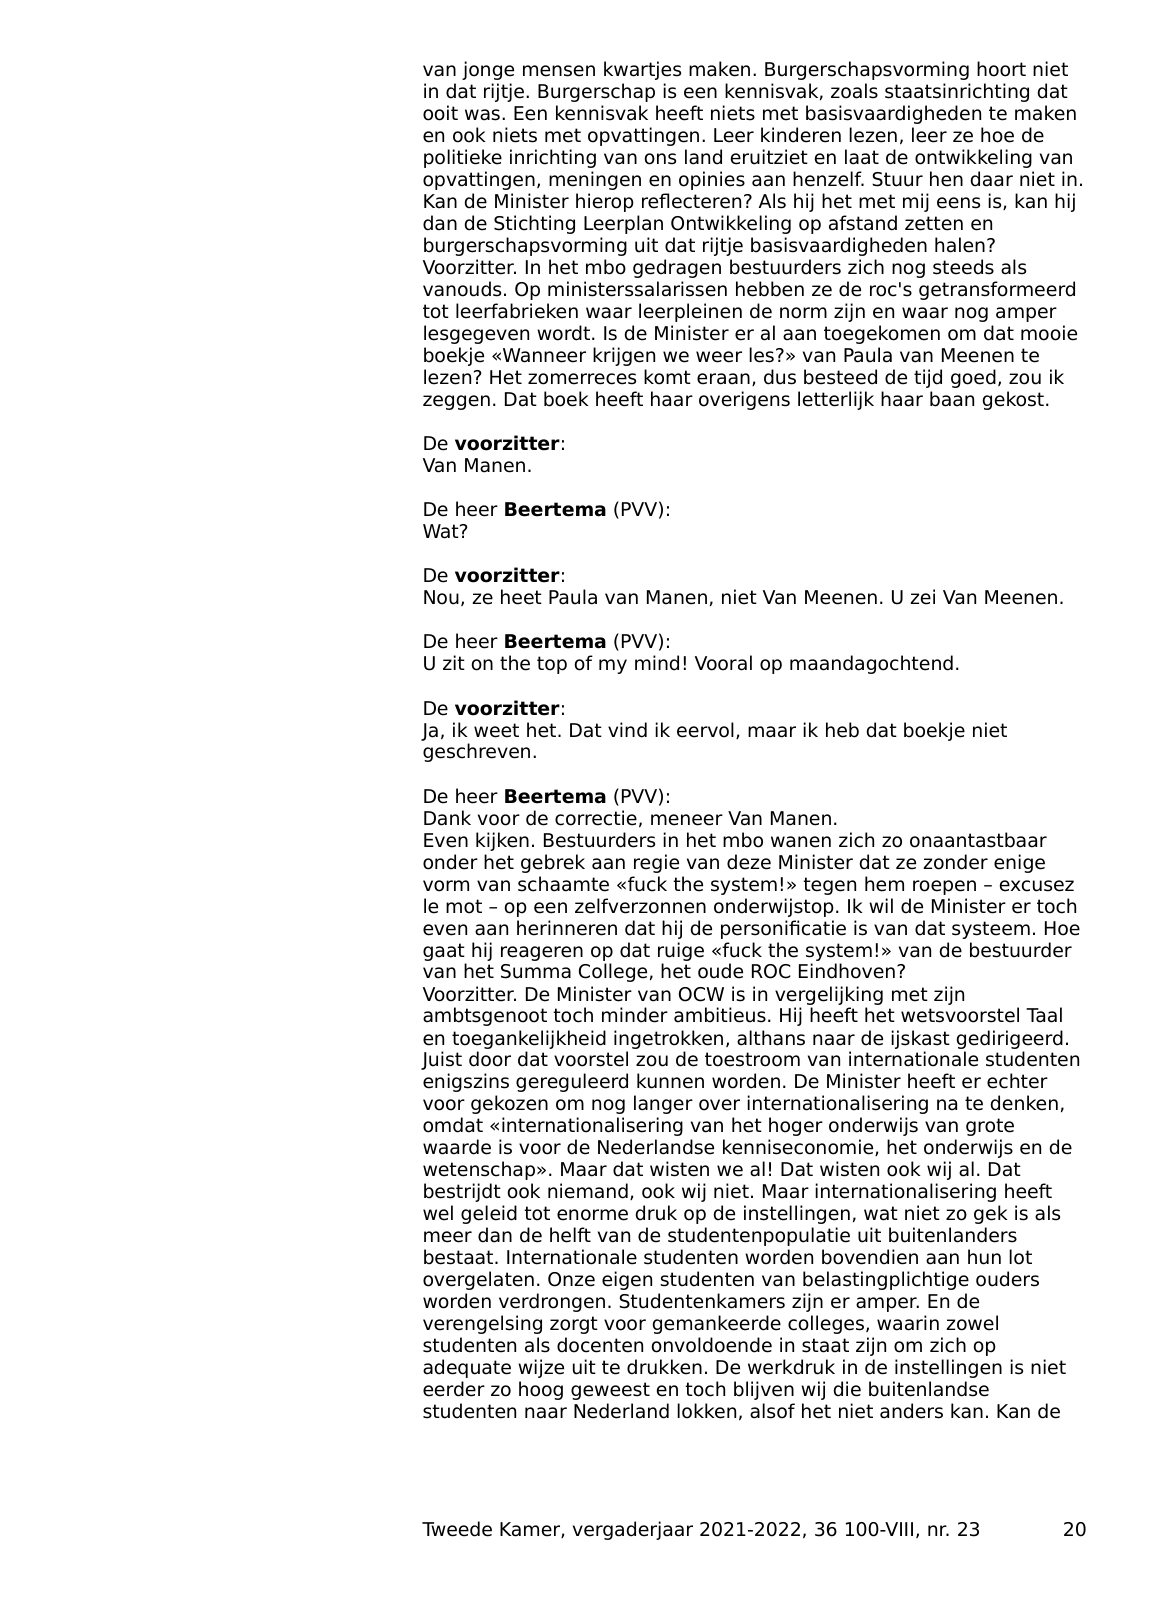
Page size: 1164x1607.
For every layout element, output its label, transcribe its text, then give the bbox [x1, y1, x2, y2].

text De voorzitter: [422, 433, 1087, 455]
text De heer Beertema (PVV): [422, 499, 1087, 521]
text U zit on the top of my mind! Vooral op maandagochtend. [422, 653, 1087, 675]
text De heer Beertema (PVV): [422, 786, 1087, 808]
text Wat? [422, 521, 1087, 543]
text van jonge mensen kwartjes maken. Burgerschapsvorming hoort niet in dat rijtje. Burgerschap is een kennisvak, zoals staatsinrichting dat ooit was. Een kennisvak heeft niets met basisvaardigheden te maken en ook niets met opvattingen. Leer kinderen lezen, leer ze hoe de politieke inrichting van ons land eruitziet en laat de ontwikkeling van opvattingen, meningen en opinies aan henzelf. Stuur hen daar niet in. Kan de Minister hierop reflecteren? Als hij het met mij eens is, kan hij dan de Stichting Leerplan Ontwikkeling op afstand zetten en burgerschapsvorming uit dat rijtje basisvaardigheden halen? [422, 59, 1087, 257]
text De voorzitter: [422, 697, 1087, 719]
text Van Manen. [422, 455, 1087, 477]
text Ja, ik weet het. Dat vind ik eervol, maar ik heb dat boekje niet geschreven. [422, 719, 1087, 763]
text De heer Beertema (PVV): [422, 631, 1087, 653]
text Nou, ze heet Paula van Manen, niet Van Meenen. U zei Van Meenen. [422, 587, 1087, 609]
text Dank voor de correctie, meneer Van Manen. [422, 808, 1087, 829]
text Voorzitter. De Minister van OCW is in vergelijking met zijn ambtsgenoot toch minder ambitieus. Hij heeft het wetsvoorstel Taal en toegankelijkheid ingetrokken, althans naar de ijskast gedirigeerd. Juist door dat voorstel zou de toestroom van internationale studenten enigszins gereguleerd kunnen worden. De Minister heeft er echter voor gekozen om nog langer over internationalisering na te denken, omdat «internationalisering van het hoger onderwijs van grote waarde is voor de Nederlandse kenniseconomie, het onderwijs en de wetenschap». Maar dat wisten we al! Dat wisten ook wij al. Dat bestrijdt ook niemand, ook wij niet. Maar internationalisering heeft wel geleid tot enorme druk op de instellingen, wat niet zo gek is als meer dan de helft van de studentenpopulatie uit buitenlanders bestaat. Internationale studenten worden bovendien aan hun lot overgelaten. Onze eigen studenten van belastingplichtige ouders worden verdrongen. Studentenkamers zijn er amper. En de verengelsing zorgt voor gemankeerde colleges, waarin zowel studenten als docenten onvoldoende in staat zijn om zich op adequate wijze uit te drukken. De werkdruk in de instellingen is niet eerder zo hoog geweest en toch blijven wij die buitenlandse studenten naar Nederland lokken, alsof het niet anders kan. Kan de [422, 983, 1087, 1423]
text Voorzitter. In het mbo gedragen bestuurders zich nog steeds als vanouds. Op ministerssalarissen hebben ze de roc's getransformeerd tot leerfabrieken waar leerpleinen de norm zijn en waar nog amper lesgegeven wordt. Is de Minister er al aan toegekomen om dat mooie boekje «Wanneer krijgen we weer les?» van Paula van Meenen te lezen? Het zomerreces komt eraan, dus besteed de tijd goed, zou ik zeggen. Dat boek heeft haar overigens letterlijk haar baan gekost. [422, 257, 1087, 411]
text De voorzitter: [422, 565, 1087, 587]
text Even kijken. Bestuurders in het mbo wanen zich zo onaantastbaar onder het gebrek aan regie van deze Minister dat ze zonder enige vorm van schaamte «fuck the system!» tegen hem roepen – excusez le mot – op een zelfverzonnen onderwijstop. Ik wil de Minister er toch even aan herinneren dat hij de personificatie is van dat systeem. Hoe gaat hij reageren op dat ruige «fuck the system!» van de bestuurder van het Summa College, het oude ROC Eindhoven? [422, 829, 1087, 983]
